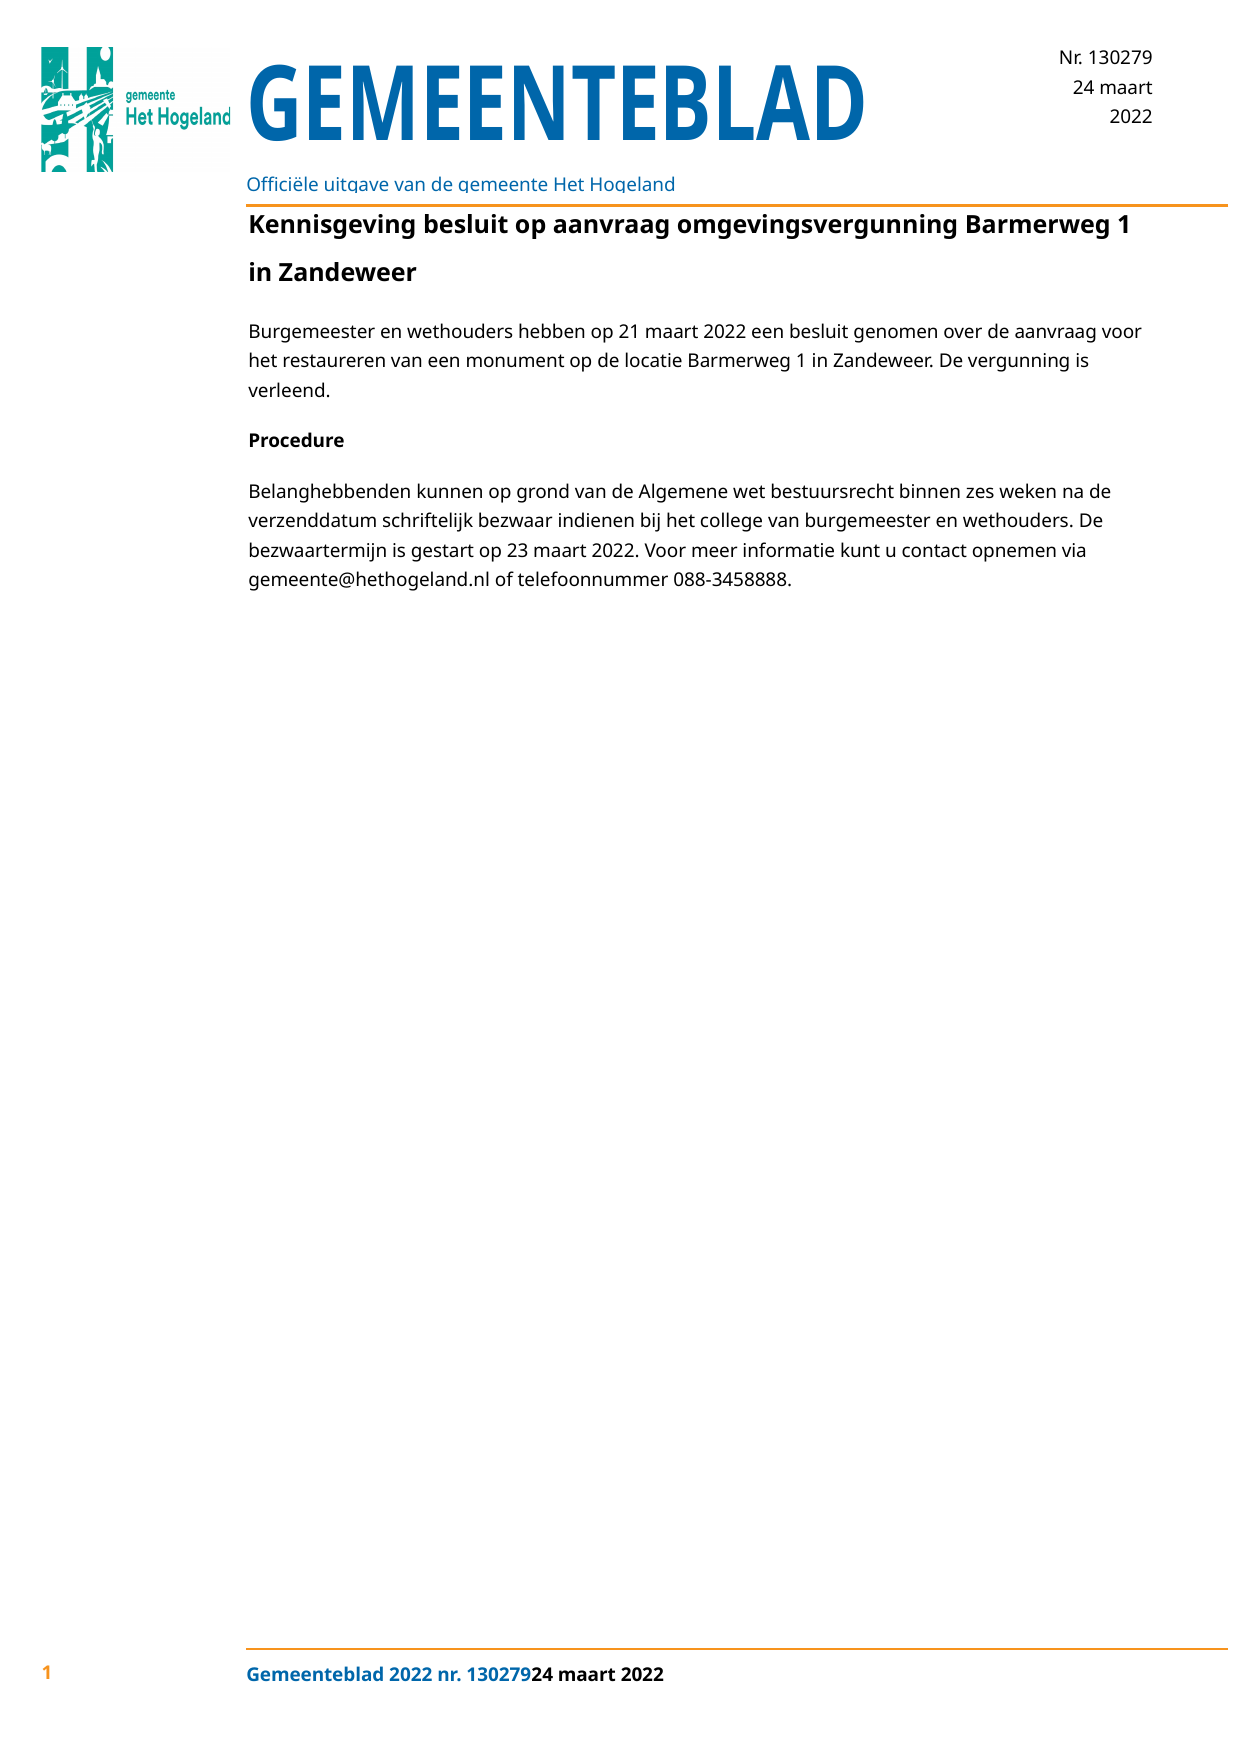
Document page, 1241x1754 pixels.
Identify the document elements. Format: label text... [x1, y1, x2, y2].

text Burgemeester en wethouders hebben op 21 maart 2022 een besluit genomen over de aanvraag voor het restaureren van een monument op de locatie Barmerweg 1 in Zandeweer. De vergunning is verleend. [248, 318, 1152, 403]
text Kennisgeving besluit op aanvraag omgevingsvergunning Barmerweg 1 in Zandeweer [248, 207, 1152, 288]
picture [41, 47, 231, 172]
text Procedure [248, 427, 1152, 453]
text Belanghebbenden kunnen op grond van de Algemene wet bestuursrecht binnen zes weken na de verzenddatum schriftelijk bezwaar indienen bij het college van burgemeester en wethouders. De bezwaartermijn is gestart op 23 maart 2022. Voor meer informatie kunt u contact opnemen via gemeente@hethogeland.nl of telefoonnummer 088-3458888. [248, 478, 1152, 592]
